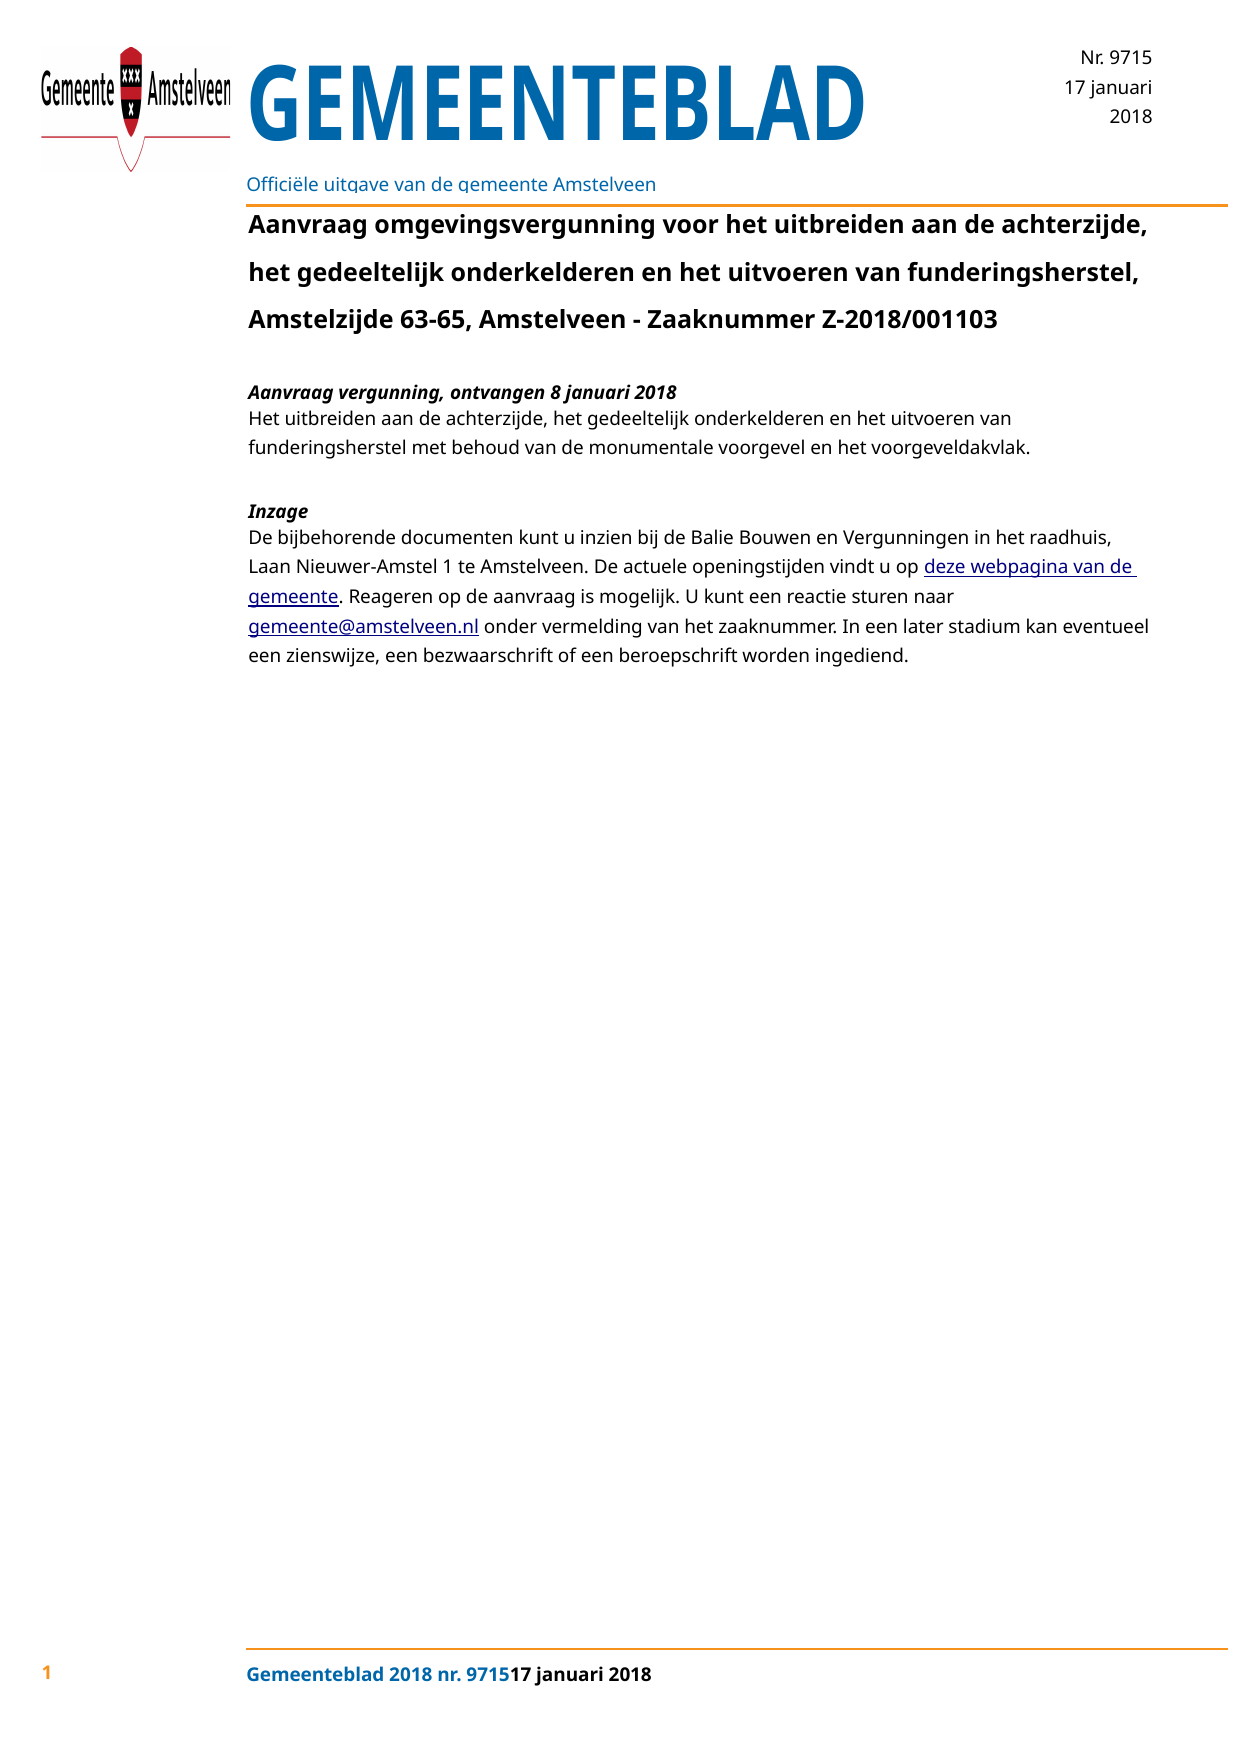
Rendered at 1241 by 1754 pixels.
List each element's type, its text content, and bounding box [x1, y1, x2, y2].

text Inzage [248, 498, 1152, 524]
text Het uitbreiden aan de achterzijde, het gedeeltelijk onderkelderen en het uitvoeren van funderingsherstel met behoud van de monumentale voorgevel en het voorgeveldakvlak. [248, 405, 1152, 460]
picture [41, 47, 231, 172]
text De bijbehorende documenten kunt u inzien bij de Balie Bouwen en Vergunningen in het raadhuis, Laan Nieuwer-Amstel 1 te Amstelveen. De actuele openingstijden vindt u op deze webpagina van de gemeente. Reageren op de aanvraag is mogelijk. U kunt een reactie sturen naar gemeente@amstelveen.nl onder vermelding van het zaaknummer. In een later stadium kan eventueel een zienswijze, een bezwaarschrift of een beroepschrift worden ingediend. [248, 524, 1152, 668]
text Aanvraag vergunning, ontvangen 8 januari 2018 [248, 379, 1152, 405]
text Aanvraag omgevingsvergunning voor het uitbreiden aan de achterzijde, het gedeeltelijk onderkelderen en het uitvoeren van funderingsherstel, Amstelzijde 63-65, Amstelveen - Zaaknummer Z-2018/001103 [248, 207, 1152, 336]
